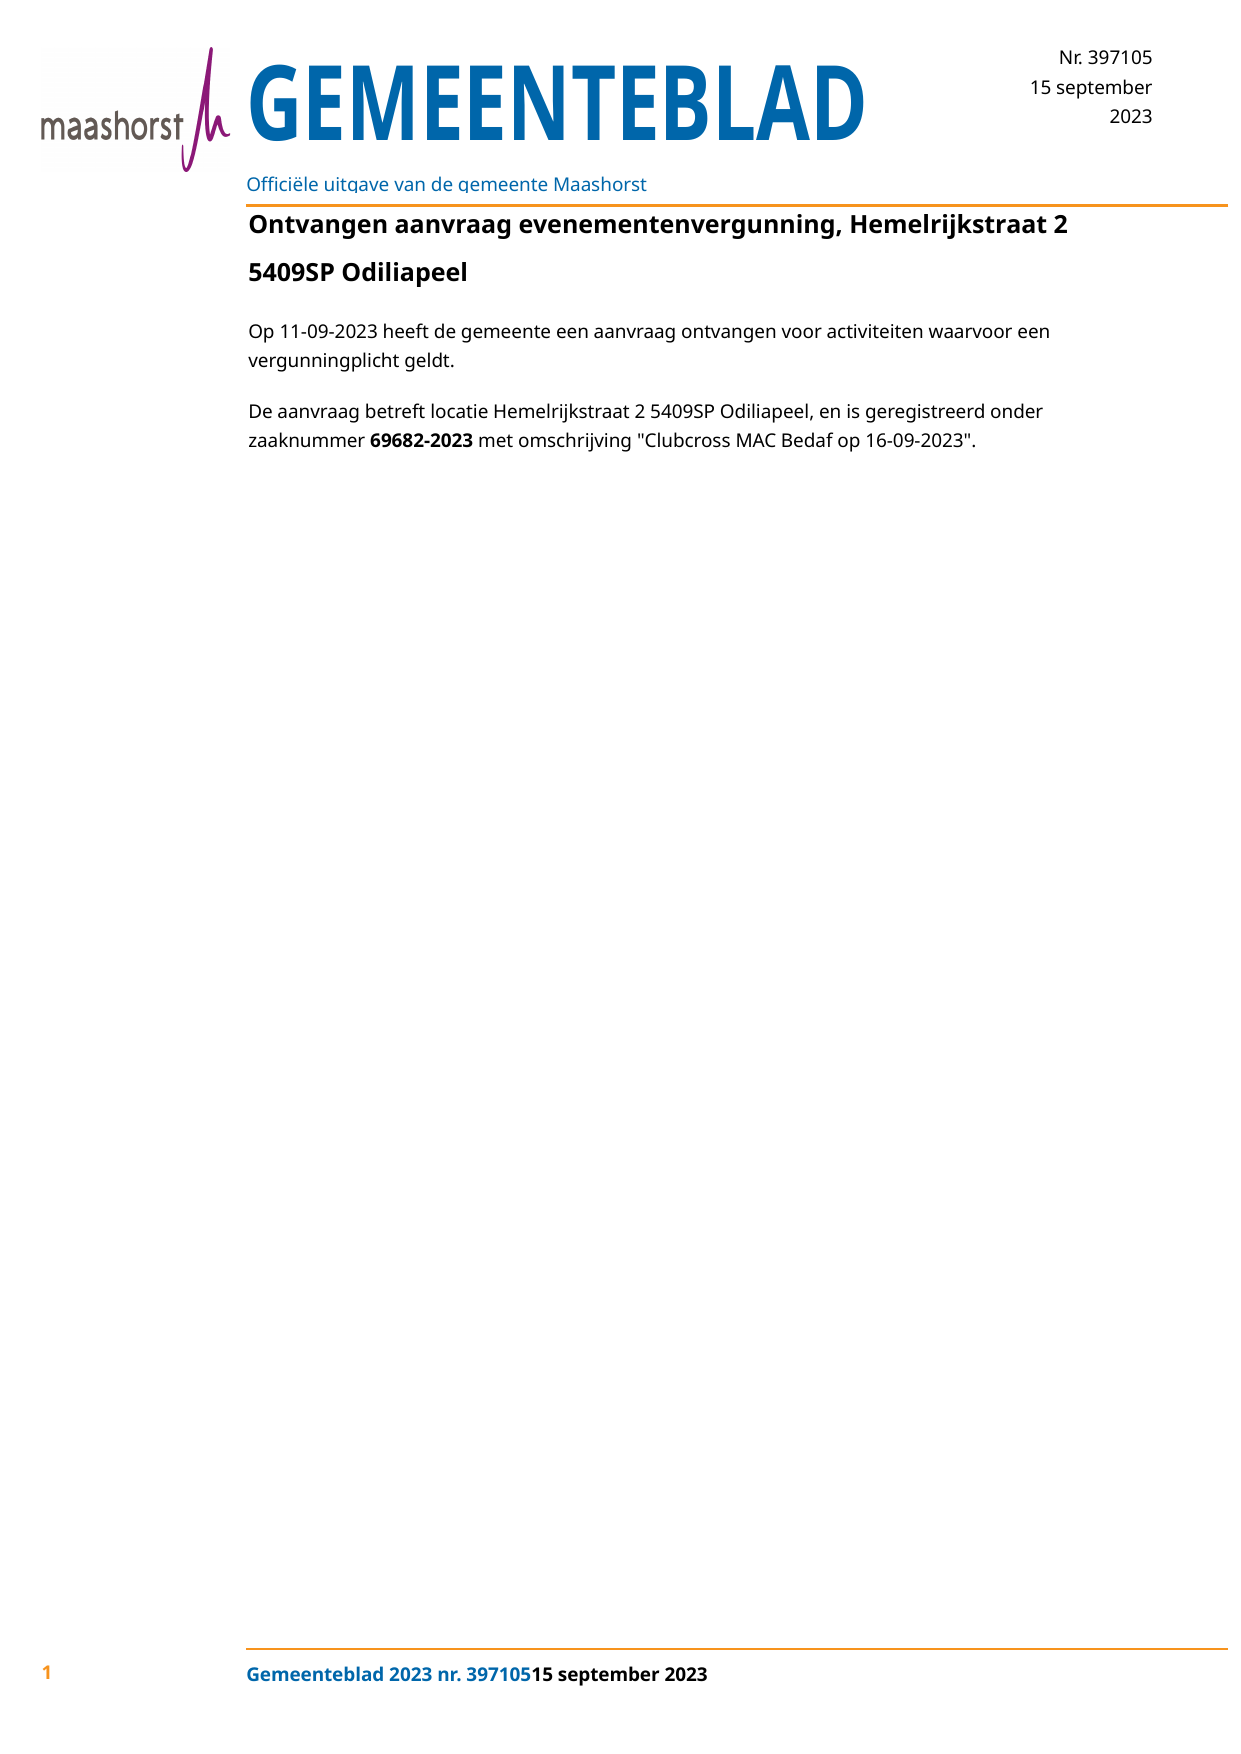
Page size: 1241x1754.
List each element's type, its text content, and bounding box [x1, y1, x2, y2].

text De aanvraag betreft locatie Hemelrijkstraat 2 5409SP Odiliapeel, en is geregistreerd onder zaaknummer 69682-2023 met omschrijving "Clubcross MAC Bedaf op 16-09-2023". [248, 398, 1152, 453]
picture [41, 47, 231, 172]
text Ontvangen aanvraag evenementenvergunning, Hemelrijkstraat 2 5409SP Odiliapeel [248, 207, 1152, 288]
text Op 11-09-2023 heeft de gemeente een aanvraag ontvangen voor activiteiten waarvoor een vergunningplicht geldt. [248, 318, 1152, 373]
